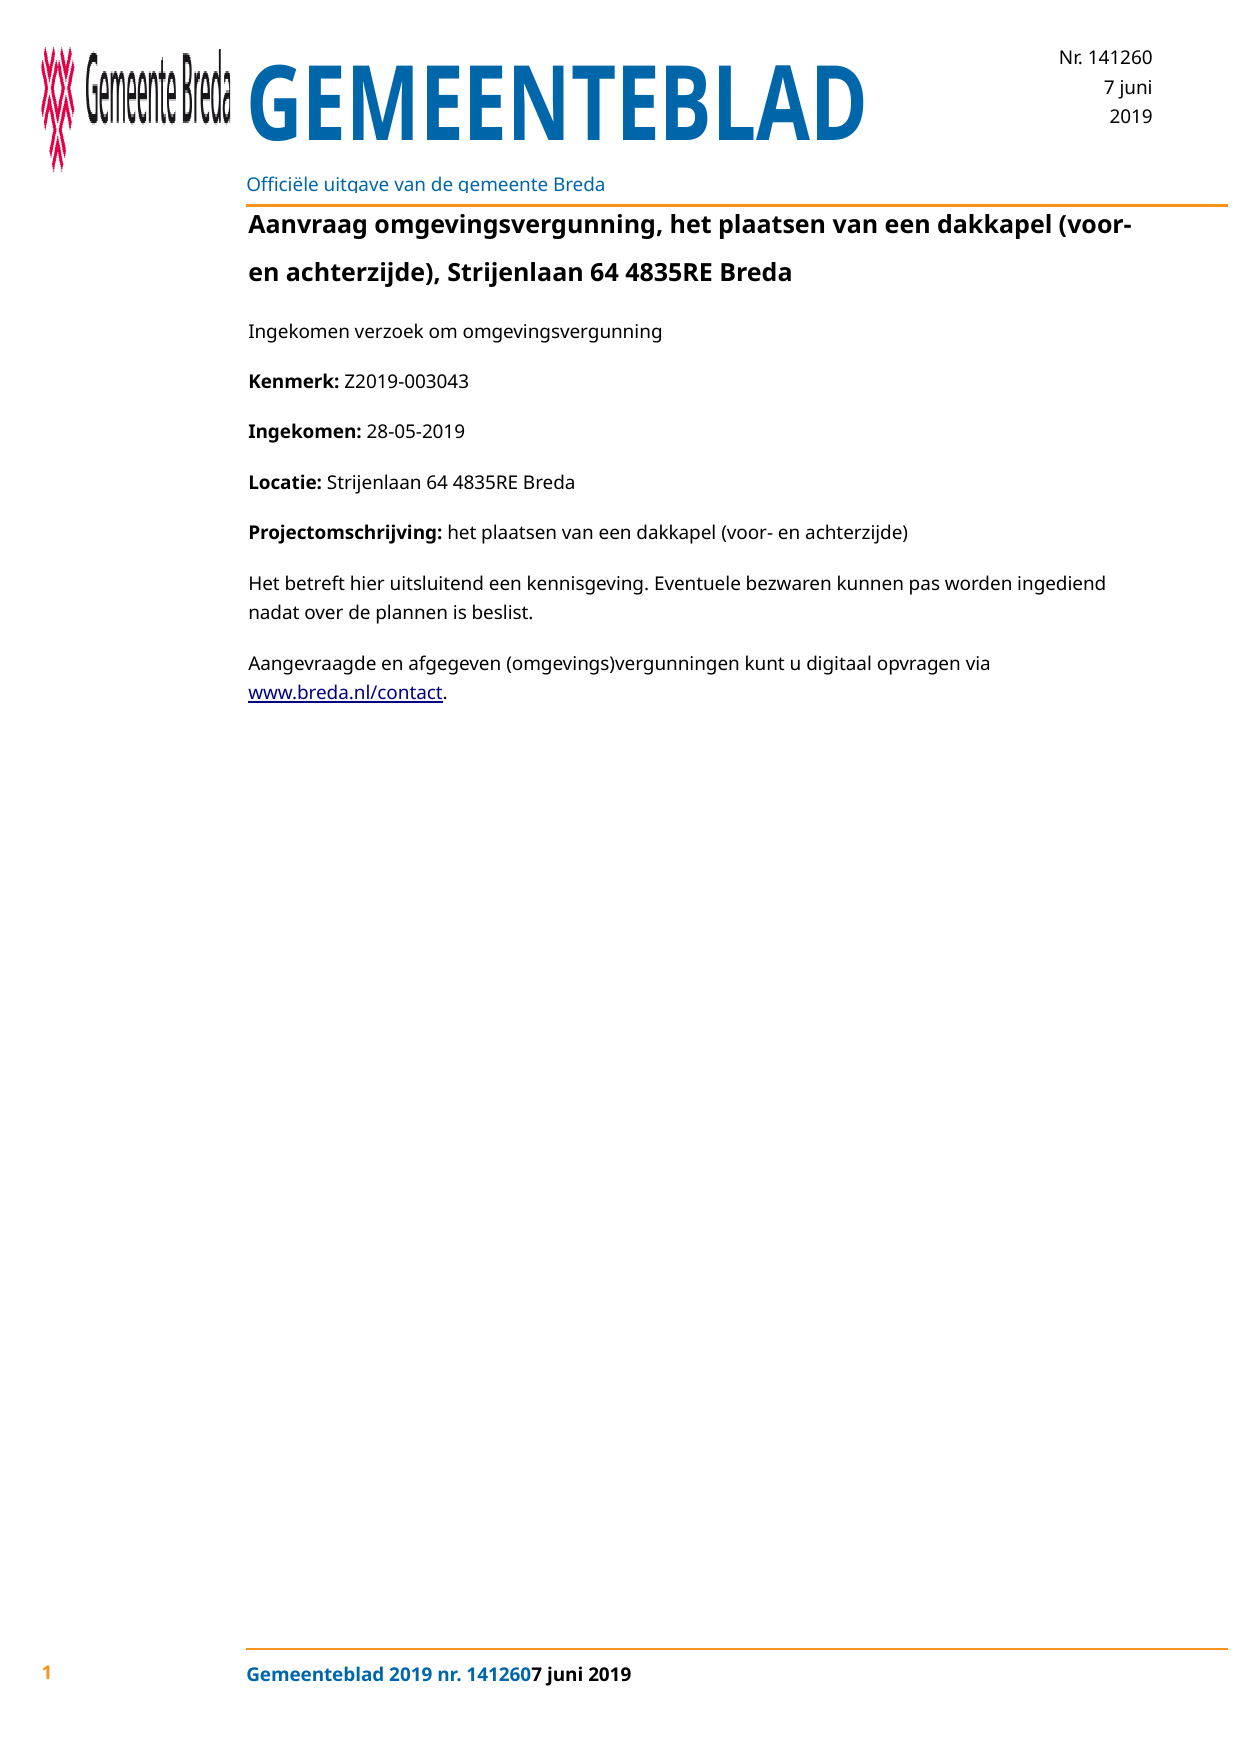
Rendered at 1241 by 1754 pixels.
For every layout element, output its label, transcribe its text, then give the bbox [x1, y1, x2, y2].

text Aanvraag omgevingsvergunning, het plaatsen van een dakkapel (voor- en achterzijde), Strijenlaan 64 4835RE Breda [248, 207, 1152, 288]
text Aangevraagde en afgegeven (omgevings)vergunningen kunt u digitaal opvragen via www.breda.nl/contact. [248, 650, 1152, 705]
text Ingekomen verzoek om omgevingsvergunning [248, 318, 1152, 344]
text Locatie: Strijenlaan 64 4835RE Breda [248, 469, 1152, 495]
picture [41, 47, 231, 172]
text Het betreft hier uitsluitend een kennisgeving. Eventuele bezwaren kunnen pas worden ingediend nadat over de plannen is beslist. [248, 570, 1152, 625]
text Projectomschrijving: het plaatsen van een dakkapel (voor- en achterzijde) [248, 519, 1152, 545]
text Kenmerk: Z2019-003043 [248, 368, 1152, 394]
text Ingekomen: 28-05-2019 [248, 419, 1152, 444]
